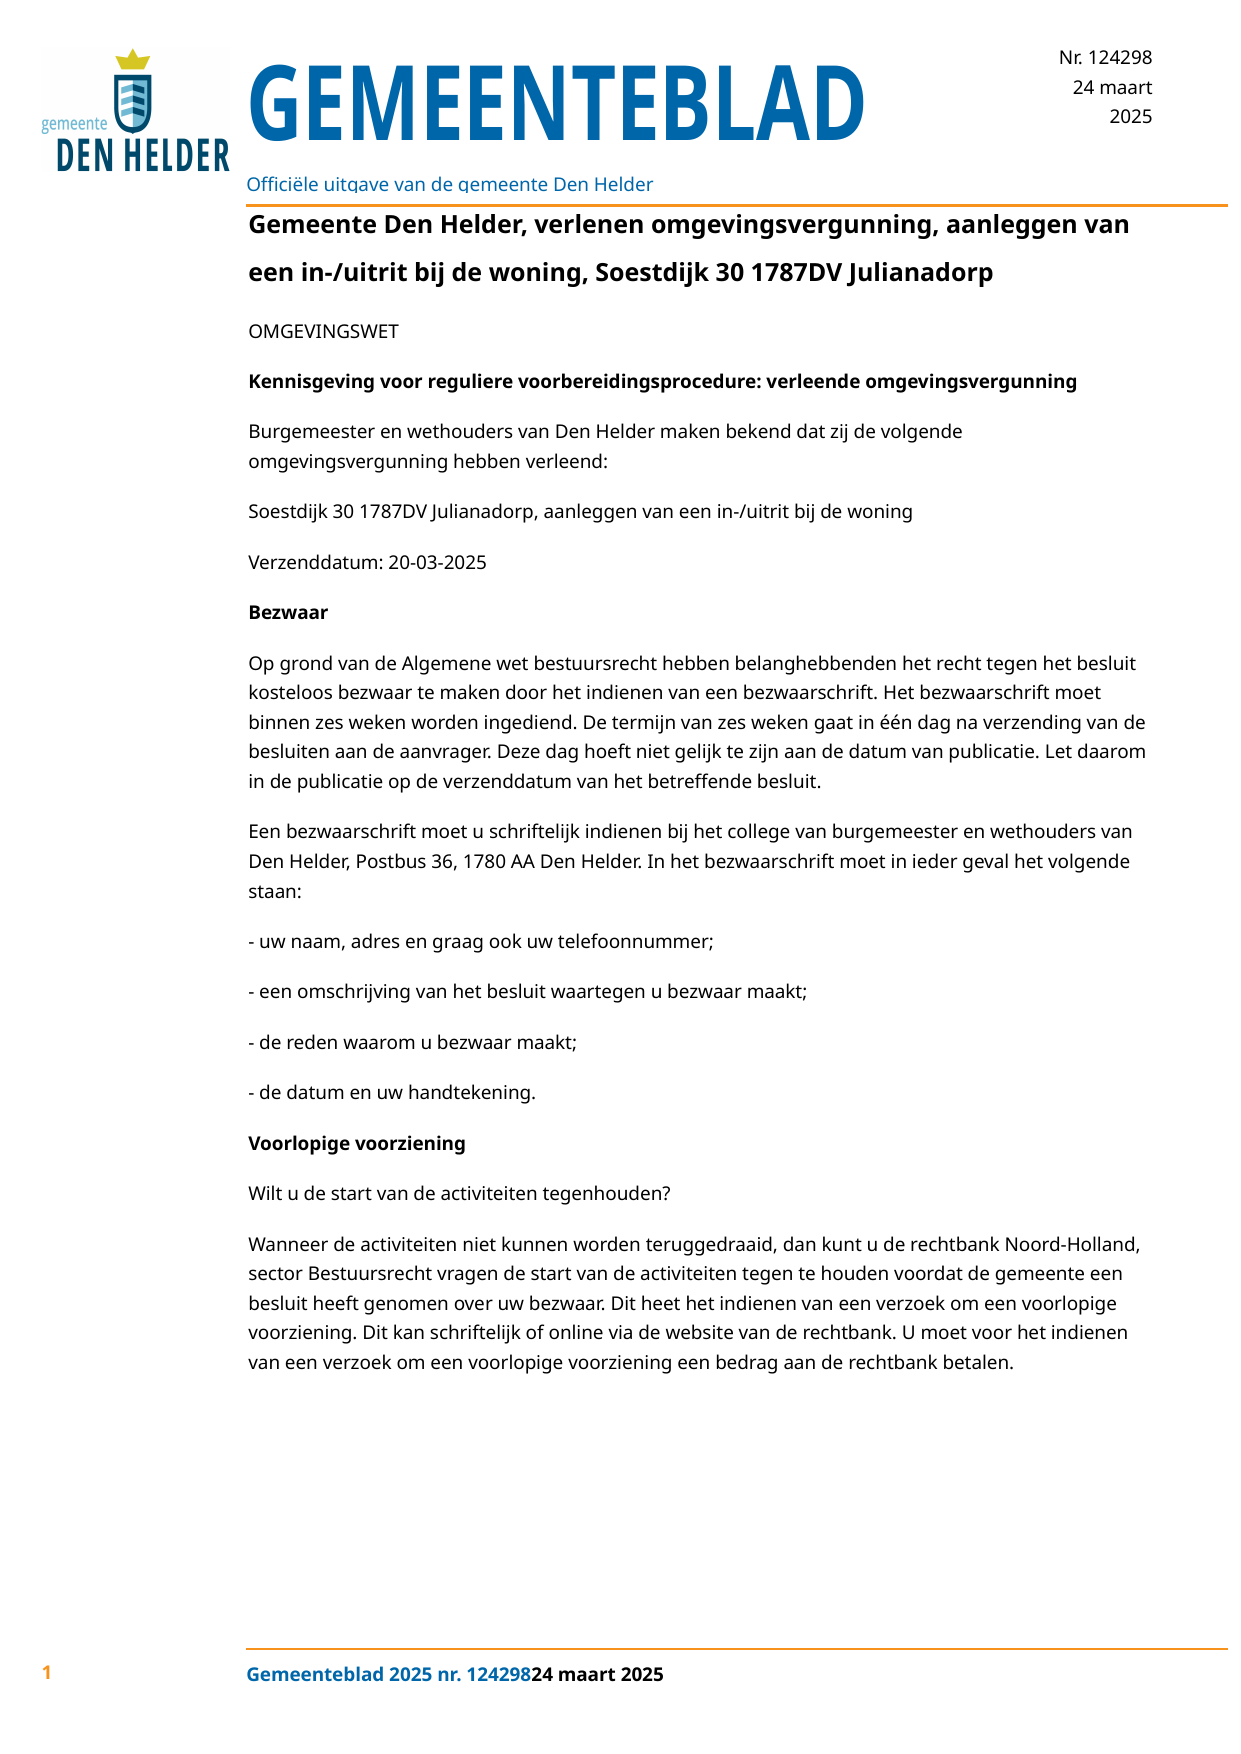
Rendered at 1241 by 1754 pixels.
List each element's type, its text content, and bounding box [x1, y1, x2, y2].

text Bezwaar [248, 599, 1152, 625]
picture [130, 157, 135, 172]
text - een omschrijving van het besluit waartegen u bezwaar maakt; [248, 979, 1152, 1004]
text Burgemeester en wethouders van Den Helder maken bekend dat zij de volgende omgevingsvergunning hebben verleend: [248, 419, 1152, 474]
text OMGEVINGSWET [248, 318, 1152, 344]
text - uw naam, adres en graag ook uw telefoonnummer; [248, 928, 1152, 954]
text - de reden waarom u bezwaar maakt; [248, 1029, 1152, 1055]
text Wilt u de start van de activiteiten tegenhouden? [248, 1180, 1152, 1206]
text Op grond van de Algemene wet bestuursrecht hebben belanghebbenden het recht tegen het besluit kosteloos bezwaar te maken door het indienen van een bezwaarschrift. Het bezwaarschrift moet binnen zes weken worden ingediend. De termijn van zes weken gaat in één dag na verzending van de besluiten aan de aanvrager. Deze dag hoeft niet gelijk te zijn aan de datum van publicatie. Let daarom in de publicatie op de verzenddatum van het betreffende besluit. [248, 650, 1152, 794]
picture [41, 47, 231, 172]
text Soestdijk 30 1787DV Julianadorp, aanleggen van een in-/uitrit bij de woning [248, 499, 1152, 524]
text Voorlopige voorziening [248, 1130, 1152, 1156]
text - de datum en uw handtekening. [248, 1079, 1152, 1105]
text Kennisgeving voor reguliere voorbereidingsprocedure: verleende omgevingsvergunning [248, 368, 1152, 394]
picture [182, 144, 187, 165]
text Een bezwaarschrift moet u schriftelijk indienen bij het college van burgemeester en wethouders van Den Helder, Postbus 36, 1780 AA Den Helder. In het bezwaarschrift moet in ieder geval het volgende staan: [248, 819, 1152, 904]
text Wanneer de activiteiten niet kunnen worden teruggedraaid, dan kunt u de rechtbank Noord-Holland, sector Bestuursrecht vragen de start van de activiteiten tegen te houden voordat de gemeente een besluit heeft genomen over uw bezwaar. Dit heet het indienen van een verzoek om een voorlopige voorziening. Dit kan schriftelijk of online via de website van de rechtbank. U moet voor het indienen van een verzoek om een voorlopige voorziening een bedrag aan de rechtbank betalen. [248, 1231, 1152, 1375]
text Verzenddatum: 20-03-2025 [248, 549, 1152, 575]
picture [100, 154, 106, 172]
text Gemeente Den Helder, verlenen omgevingsvergunning, aanleggen van een in-/uitrit bij de woning, Soestdijk 30 1787DV Julianadorp [248, 207, 1152, 288]
picture [63, 144, 68, 165]
picture [220, 160, 224, 172]
